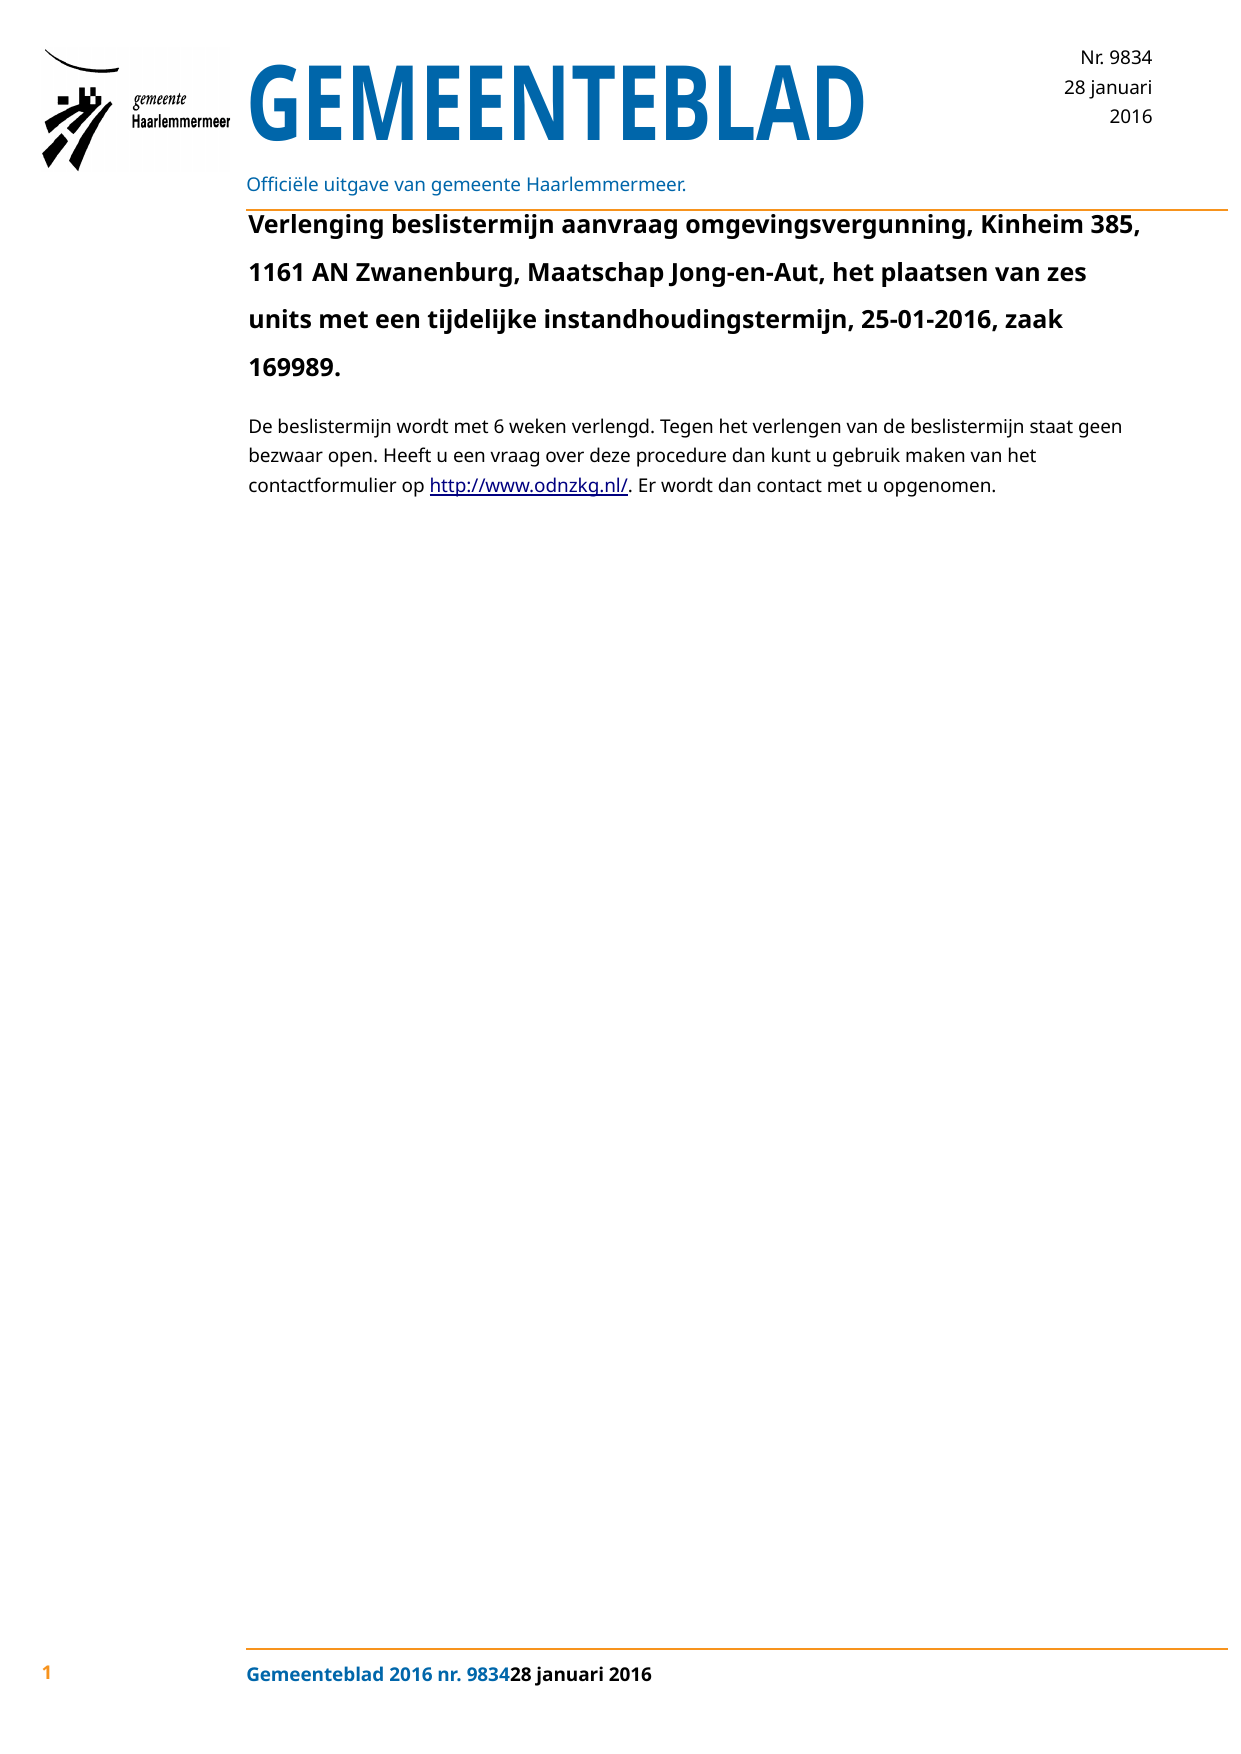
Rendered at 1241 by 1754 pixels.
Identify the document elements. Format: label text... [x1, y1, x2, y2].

picture [41, 47, 231, 172]
text Verlenging beslistermijn aanvraag omgevingsvergunning, Kinheim 385, 1161 AN Zwanenburg, Maatschap Jong-en-Aut, het plaatsen van zes units met een tijdelijke instandhoudingstermijn, 25-01-2016, zaak 169989. [248, 211, 1152, 384]
text De beslistermijn wordt met 6 weken verlengd. Tegen het verlengen van de beslistermijn staat geen bezwaar open. Heeft u een vraag over deze procedure dan kunt u gebruik maken van het contactformulier op http://www.odnzkg.nl/. Er wordt dan contact met u opgenomen. [248, 413, 1152, 498]
